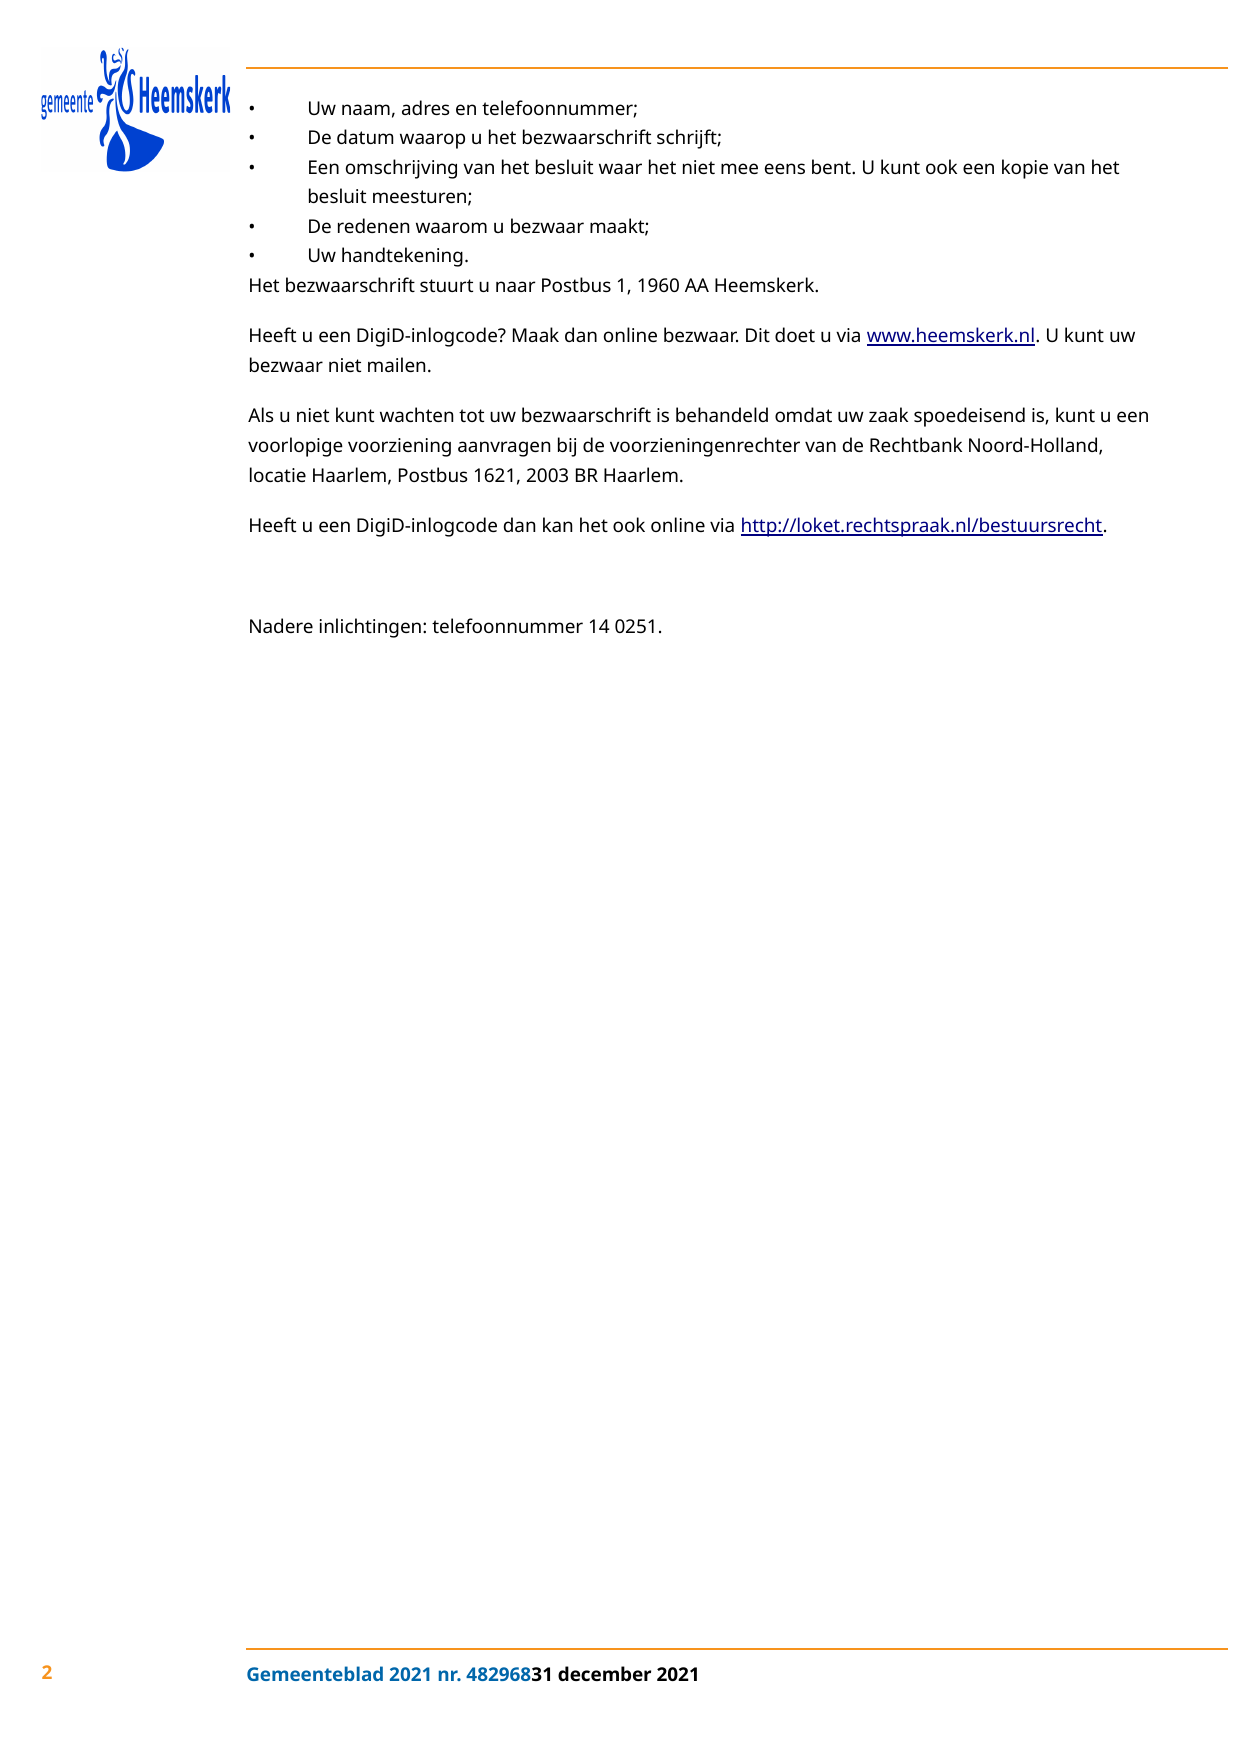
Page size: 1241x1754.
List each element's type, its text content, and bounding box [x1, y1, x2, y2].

list De redenen waarom u bezwaar maakt; [248, 213, 1152, 239]
list De datum waarop u het bezwaarschrift schrijft; [248, 124, 1152, 150]
text Als u niet kunt wachten tot uw bezwaarschrift is behandeld omdat uw zaak spoedeisend is, kunt u een voorlopige voorziening aanvragen bij de voorzieningenrechter van de Rechtbank Noord-Holland, locatie Haarlem, Postbus 1621, 2003 BR Haarlem. [248, 403, 1152, 488]
list Een omschrijving van het besluit waar het niet mee eens bent. U kunt ook een kopie van het besluit meesturen; [248, 154, 1152, 209]
text Heeft u een DigiD-inlogcode dan kan het ook online via http://loket.rechtspraak.nl/bestuursrecht. [248, 512, 1152, 538]
list Uw naam, adres en telefoonnummer; [248, 95, 1152, 121]
text Nadere inlichtingen: telefoonnummer 14 0251. [248, 613, 1152, 639]
picture [41, 47, 231, 172]
text Heeft u een DigiD-inlogcode? Maak dan online bezwaar. Dit doet u via www.heemskerk.nl. U kunt uw bezwaar niet mailen. [248, 323, 1152, 378]
text Het bezwaarschrift stuurt u naar Postbus 1, 1960 AA Heemskerk. [248, 272, 1152, 298]
list Uw handtekening. [248, 243, 1152, 268]
